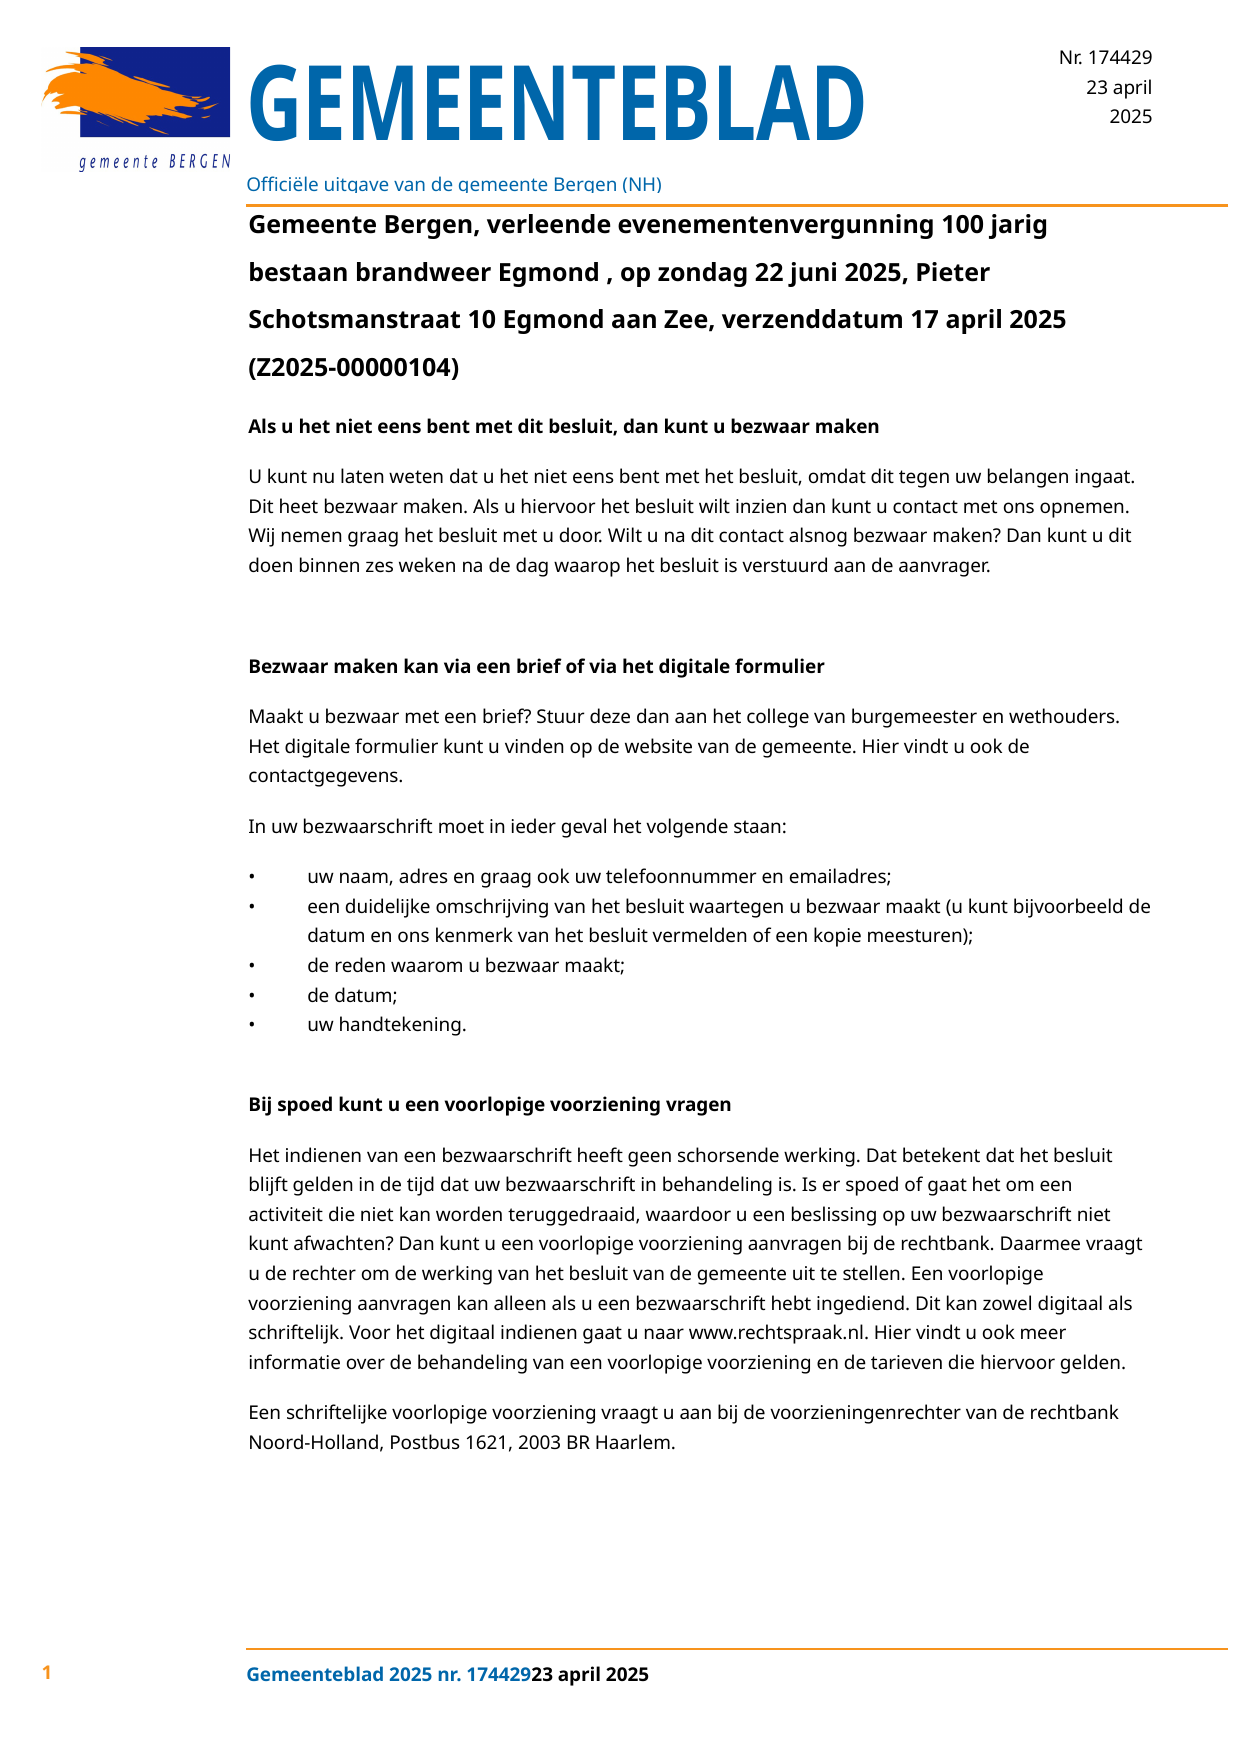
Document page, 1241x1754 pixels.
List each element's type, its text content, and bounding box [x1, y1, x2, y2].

text Een schriftelijke voorlopige voorziening vraagt u aan bij de voorzieningenrechter van de rechtbank Noord-Holland, Postbus 1621, 2003 BR Haarlem. [248, 1399, 1152, 1455]
list een duidelijke omschrijving van het besluit waartegen u bezwaar maakt (u kunt bijvoorbeeld de datum en ons kenmerk van het besluit vermelden of een kopie meesturen); [248, 893, 1152, 948]
text Maakt u bezwaar met een brief? Stuur deze dan aan het college van burgemeester en wethouders. Het digitale formulier kunt u vinden op de website van de gemeente. Hier vindt u ook de contactgegevens. [248, 703, 1152, 788]
picture [41, 47, 231, 172]
text Gemeente Bergen, verleende evenementenvergunning 100 jarig bestaan brandweer Egmond , op zondag 22 juni 2025, Pieter Schotsmanstraat 10 Egmond aan Zee, verzenddatum 17 april 2025 (Z2025-00000104) [248, 207, 1152, 384]
text Bij spoed kunt u een voorlopige voorziening vragen [248, 1091, 1152, 1117]
list uw naam, adres en graag ook uw telefoonnummer en emailadres; [248, 863, 1152, 889]
list de datum; [248, 982, 1152, 1008]
list de reden waarom u bezwaar maakt; [248, 952, 1152, 978]
text Bezwaar maken kan via een brief of via het digitale formulier [248, 653, 1152, 679]
text Het indienen van een bezwaarschrift heeft geen schorsende werking. Dat betekent dat het besluit blijft gelden in de tijd dat uw bezwaarschrift in behandeling is. Is er spoed of gaat het om een activiteit die niet kan worden teruggedraaid, waardoor u een beslissing op uw bezwaarschrift niet kunt afwachten? Dan kunt u een voorlopige voorziening aanvragen bij de rechtbank. Daarmee vraagt u de rechter om de werking van het besluit van de gemeente uit te stellen. Een voorlopige voorziening aanvragen kan alleen als u een bezwaarschrift hebt ingediend. Dit kan zowel digitaal als schriftelijk. Voor het digitaal indienen gaat u naar www.rechtspraak.nl. Hier vindt u ook meer informatie over de behandeling van een voorlopige voorziening en de tarieven die hiervoor gelden. [248, 1142, 1152, 1375]
text U kunt nu laten weten dat u het niet eens bent met het besluit, omdat dit tegen uw belangen ingaat. Dit heet bezwaar maken. Als u hiervoor het besluit wilt inzien dan kunt u contact met ons opnemen. Wij nemen graag het besluit met u door. Wilt u na dit contact alsnog bezwaar maken? Dan kunt u dit doen binnen zes weken na de dag waarop het besluit is verstuurd aan de aanvrager. [248, 463, 1152, 578]
text Als u het niet eens bent met dit besluit, dan kunt u bezwaar maken [248, 413, 1152, 439]
list uw handtekening. [248, 1011, 1152, 1037]
text In uw bezwaarschrift moet in ieder geval het volgende staan: [248, 813, 1152, 839]
